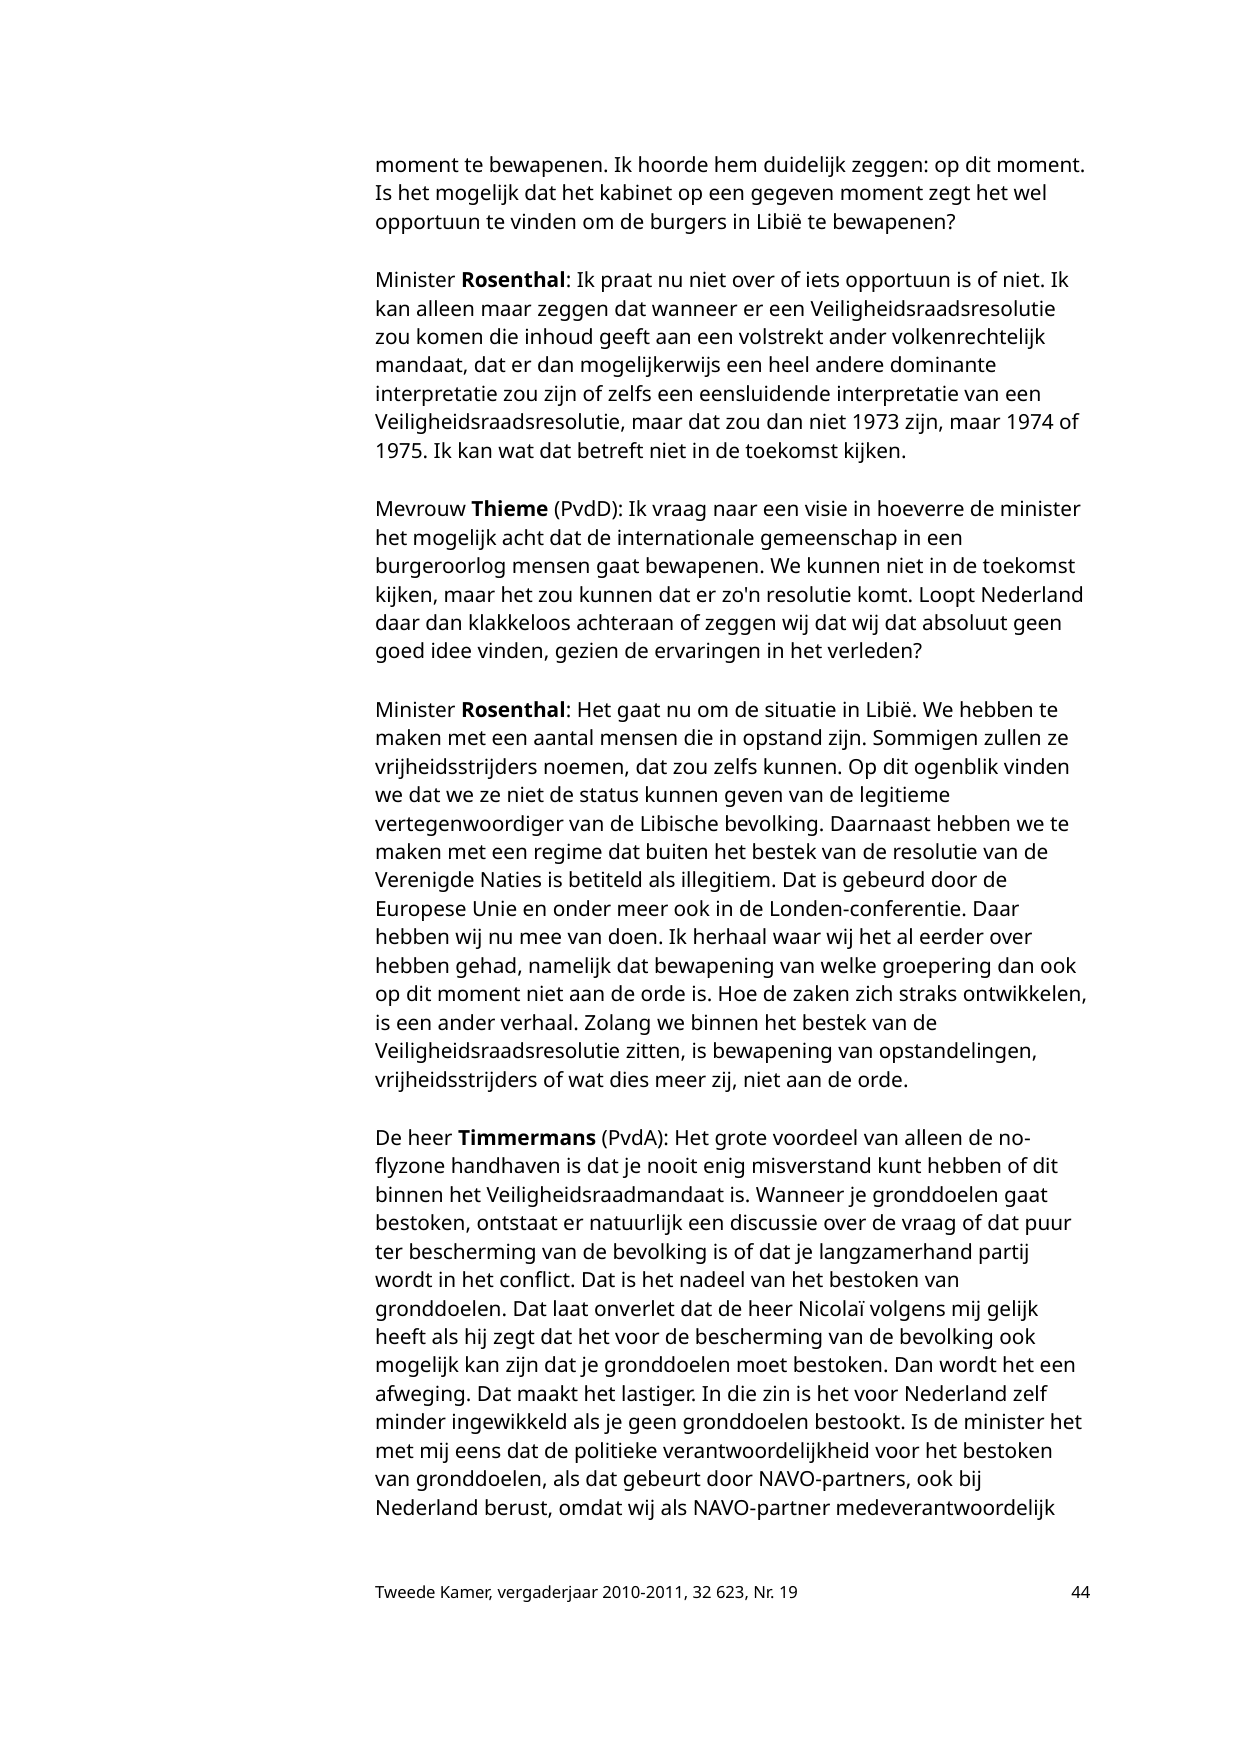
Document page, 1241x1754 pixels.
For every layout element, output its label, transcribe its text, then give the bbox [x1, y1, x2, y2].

text De heer Timmermans (PvdA): Het grote voordeel van alleen de no-flyzone handhaven is dat je nooit enig misverstand kunt hebben of dit binnen het Veiligheidsraadmandaat is. Wanneer je gronddoelen gaat bestoken, ontstaat er natuurlijk een discussie over de vraag of dat puur ter bescherming van de bevolking is of dat je langzamerhand partij wordt in het conflict. Dat is het nadeel van het bestoken van gronddoelen. Dat laat onverlet dat de heer Nicolaï volgens mij gelijk heeft als hij zegt dat het voor de bescherming van de bevolking ook mogelijk kan zijn dat je gronddoelen moet bestoken. Dan wordt het een afweging. Dat maakt het lastiger. In die zin is het voor Nederland zelf minder ingewikkeld als je geen gronddoelen bestookt. Is de minister het met mij eens dat de politieke verantwoordelijkheid voor het bestoken van gronddoelen, als dat gebeurt door NAVO-partners, ook bij Nederland berust, omdat wij als NAVO-partner medeverantwoordelijk [375, 1123, 1090, 1521]
text Minister Rosenthal: Ik praat nu niet over of iets opportuun is of niet. Ik kan alleen maar zeggen dat wanneer er een Veiligheidsraadsresolutie zou komen die inhoud geeft aan een volstrekt ander volkenrechtelijk mandaat, dat er dan mogelijkerwijs een heel andere dominante interpretatie zou zijn of zelfs een eensluidende interpretatie van een Veiligheidsraadsresolutie, maar dat zou dan niet 1973 zijn, maar 1974 of 1975. Ik kan wat dat betreft niet in de toekomst kijken. [375, 265, 1090, 464]
text Mevrouw Thieme (PvdD): Ik vraag naar een visie in hoeverre de minister het mogelijk acht dat de internationale gemeenschap in een burgeroorlog mensen gaat bewapenen. We kunnen niet in de toekomst kijken, maar het zou kunnen dat er zo'n resolutie komt. Loopt Nederland daar dan klakkeloos achteraan of zeggen wij dat wij dat absoluut geen goed idee vinden, gezien de ervaringen in het verleden? [375, 494, 1090, 665]
text moment te bewapenen. Ik hoorde hem duidelijk zeggen: op dit moment. Is het mogelijk dat het kabinet op een gegeven moment zegt het wel opportuun te vinden om de burgers in Libië te bewapenen? [375, 150, 1090, 235]
text Minister Rosenthal: Het gaat nu om de situatie in Libië. We hebben te maken met een aantal mensen die in opstand zijn. Sommigen zullen ze vrijheidsstrijders noemen, dat zou zelfs kunnen. Op dit ogenblik vinden we dat we ze niet de status kunnen geven van de legitieme vertegenwoordiger van de Libische bevolking. Daarnaast hebben we te maken met een regime dat buiten het bestek van de resolutie van de Verenigde Naties is betiteld als illegitiem. Dat is gebeurd door de Europese Unie en onder meer ook in de Londen-conferentie. Daar hebben wij nu mee van doen. Ik herhaal waar wij het al eerder over hebben gehad, namelijk dat bewapening van welke groepering dan ook op dit moment niet aan de orde is. Hoe de zaken zich straks ontwikkelen, is een ander verhaal. Zolang we binnen het bestek van de Veiligheidsraadsresolutie zitten, is bewapening van opstandelingen, vrijheidsstrijders of wat dies meer zij, niet aan de orde. [375, 695, 1090, 1093]
